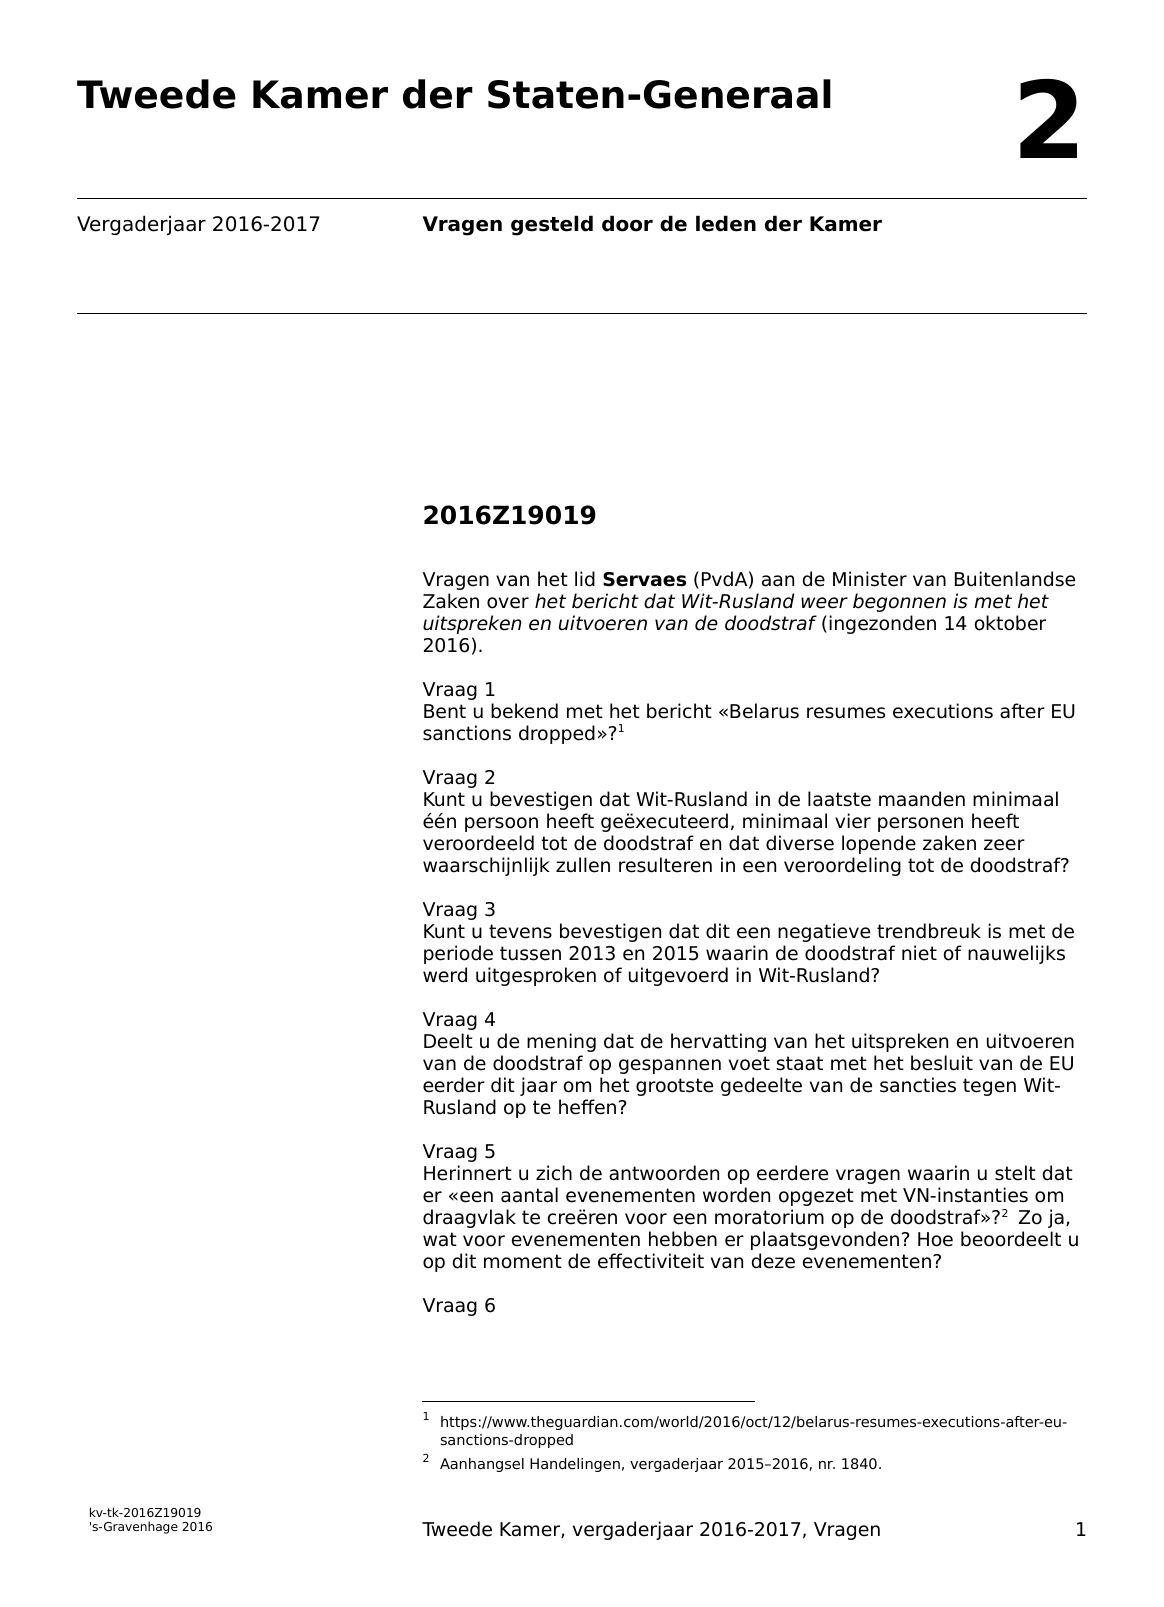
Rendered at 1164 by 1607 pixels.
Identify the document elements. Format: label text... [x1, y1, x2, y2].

text Bent u bekend met het bericht «Belarus resumes executions after EU sanctions dropped»? [422, 701, 1087, 745]
table_cell Vragen gesteld door de leden der Kamer [422, 199, 1087, 313]
text Vraag 5 [422, 1141, 1087, 1163]
text Vraag 2 [422, 767, 1087, 789]
text Vraag 6 [422, 1295, 1087, 1317]
text Vraag 3 [422, 899, 1087, 921]
text Vragen van het lid Servaes (PvdA) aan de Minister van Buitenlandse Zaken over het bericht dat Wit-Rusland weer begonnen is met het uitspreken en uitvoeren van de doodstraf (ingezonden 14 oktober 2016). [422, 569, 1087, 657]
text Aanhangsel Handelingen, vergaderjaar 2015–2016, nr. 1840. [422, 1452, 1087, 1474]
table_cell Vergaderjaar 2016-2017 [77, 199, 422, 313]
table_header Tweede Kamer der Staten-Generaal [77, 59, 886, 198]
text Vraag 1 [422, 679, 1087, 701]
text Deelt u de mening dat de hervatting van het uitspreken en uitvoeren van de doodstraf op gespannen voet staat met het besluit van de EU eerder dit jaar om het grootste gedeelte van de sancties tegen Wit-Rusland op te heffen? [422, 1031, 1087, 1119]
text Kunt u bevestigen dat Wit-Rusland in de laatste maanden minimaal één persoon heeft geëxecuteerd, minimaal vier personen heeft veroordeeld tot de doodstraf en dat diverse lopende zaken zeer waarschijnlijk zullen resulteren in een veroordeling tot de doodstraf? [422, 789, 1087, 877]
text 2016Z19019 [422, 501, 1087, 531]
table_header 2 [886, 59, 1087, 198]
text 's-Gravenhage 2016 [88, 1520, 323, 1534]
text https://www.theguardian.com/world/2016/oct/12/belarus-resumes-executions-after-eu-sanctions-dropped [422, 1410, 1087, 1449]
text kv-tk-2016Z19019 [88, 1506, 323, 1520]
text Kunt u tevens bevestigen dat dit een negatieve trendbreuk is met de periode tussen 2013 en 2015 waarin de doodstraf niet of nauwelijks werd uitgesproken of uitgevoerd in Wit-Rusland? [422, 921, 1087, 987]
text Herinnert u zich de antwoorden op eerdere vragen waarin u stelt dat er «een aantal evenementen worden opgezet met VN-instanties om draagvlak te creëren voor een moratorium op de doodstraf»? Zo ja, wat voor evenementen hebben er plaatsgevonden? Hoe beoordeelt u op dit moment de effectiviteit van deze evenementen? [422, 1163, 1087, 1273]
text Vraag 4 [422, 1009, 1087, 1031]
